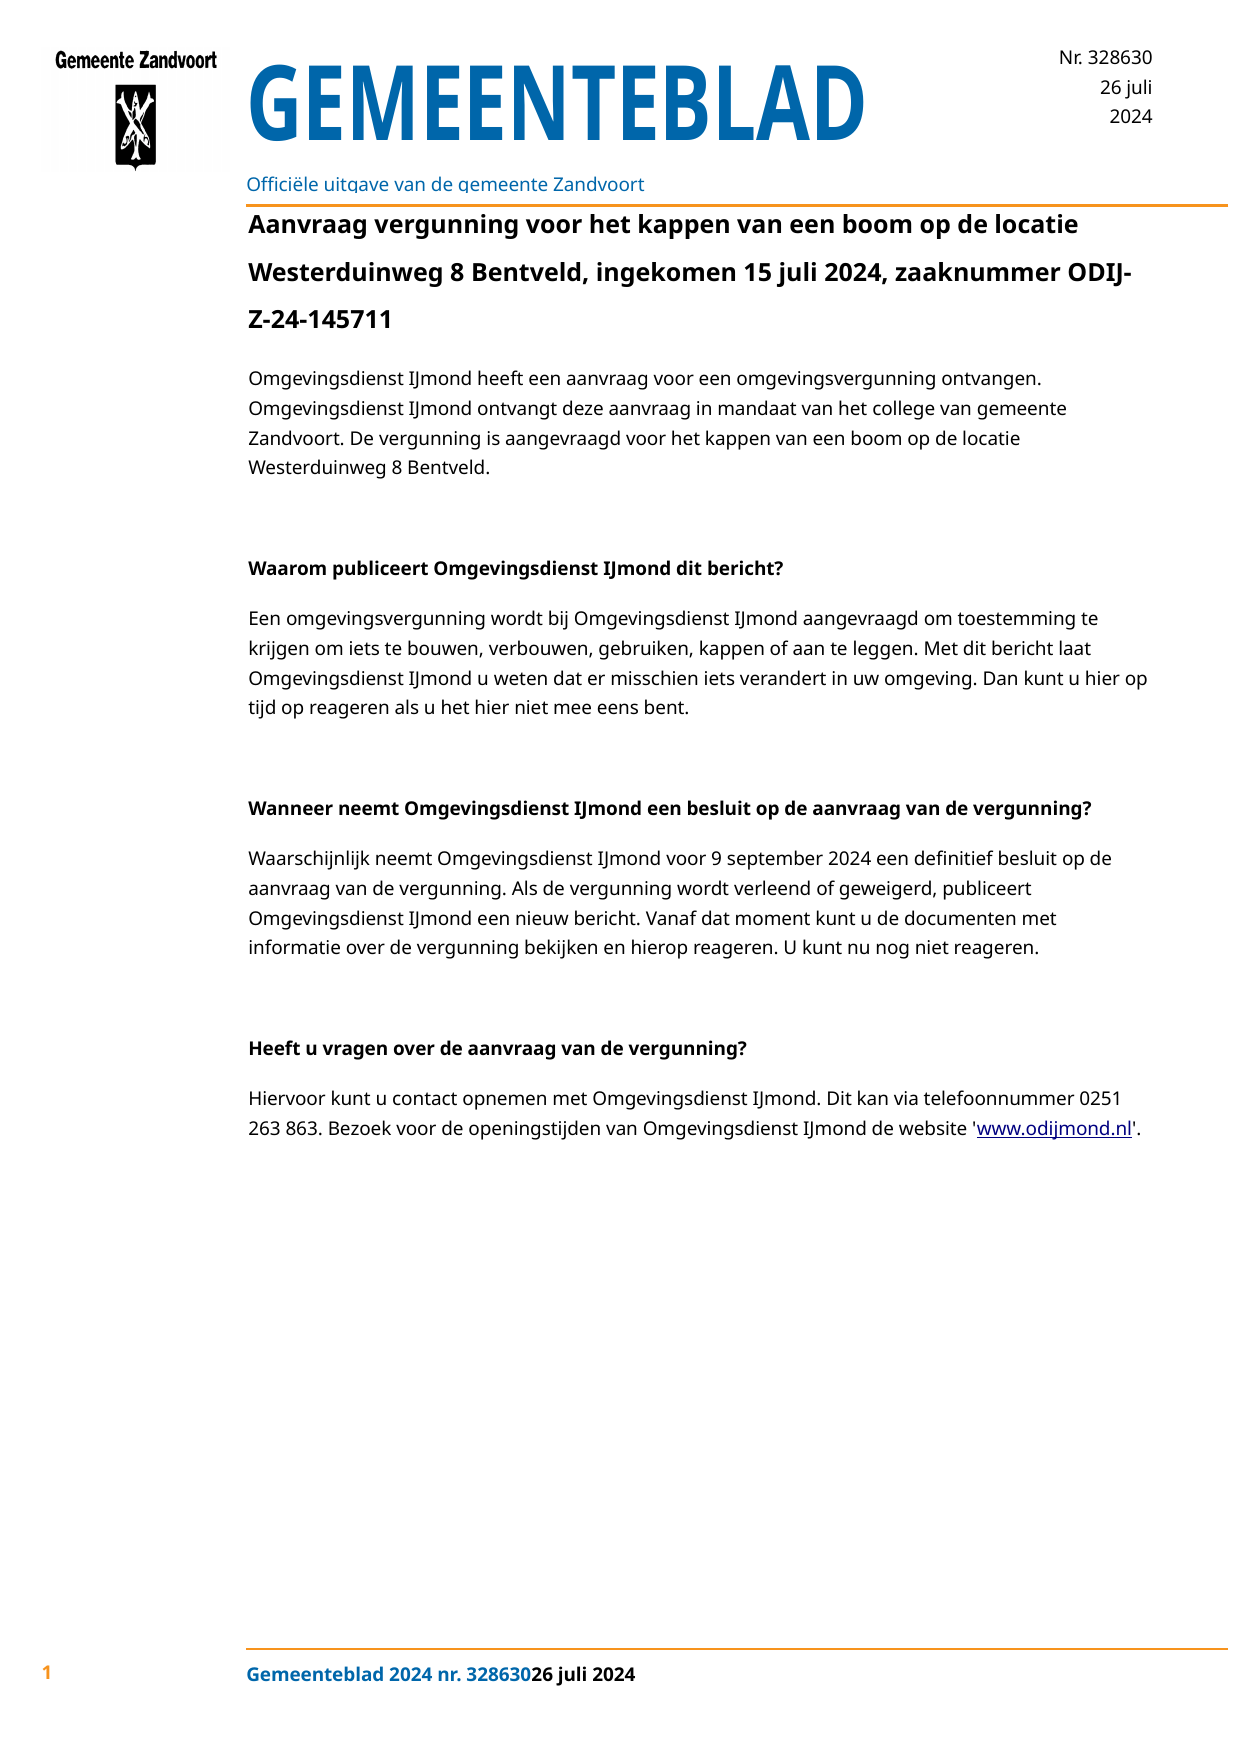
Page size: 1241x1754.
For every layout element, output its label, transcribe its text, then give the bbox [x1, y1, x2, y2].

text Hiervoor kunt u contact opnemen met Omgevingsdienst IJmond. Dit kan via telefoonnummer 0251 263 863. Bezoek voor de openingstijden van Omgevingsdienst IJmond de website 'www.odijmond.nl'. [248, 1086, 1152, 1141]
text Aanvraag vergunning voor het kappen van een boom op de locatie Westerduinweg 8 Bentveld, ingekomen 15 juli 2024, zaaknummer ODIJ-Z-24-145711 [248, 207, 1152, 336]
text Waarom publiceert Omgevingsdienst IJmond dit bericht? [248, 555, 1152, 581]
text Waarschijnlijk neemt Omgevingsdienst IJmond voor 9 september 2024 een definitief besluit op de aanvraag van de vergunning. Als de vergunning wordt verleend of geweigerd, publiceert Omgevingsdienst IJmond een nieuw bericht. Vanaf dat moment kunt u de documenten met informatie over de vergunning bekijken en hierop reageren. U kunt nu nog niet reageren. [248, 846, 1152, 960]
picture [41, 47, 231, 172]
text Wanneer neemt Omgevingsdienst IJmond een besluit op de aanvraag van de vergunning? [248, 795, 1152, 821]
text Een omgevingsvergunning wordt bij Omgevingsdienst IJmond aangevraagd om toestemming te krijgen om iets te bouwen, verbouwen, gebruiken, kappen of aan te leggen. Met dit bericht laat Omgevingsdienst IJmond u weten dat er misschien iets verandert in uw omgeving. Dan kunt u hier op tijd op reageren als u het hier niet mee eens bent. [248, 606, 1152, 720]
text Heeft u vragen over de aanvraag van de vergunning? [248, 1035, 1152, 1061]
text Omgevingsdienst IJmond heeft een aanvraag voor een omgevingsvergunning ontvangen. Omgevingsdienst IJmond ontvangt deze aanvraag in mandaat van het college van gemeente Zandvoort. De vergunning is aangevraagd voor het kappen van een boom op de locatie Westerduinweg 8 Bentveld. [248, 366, 1152, 480]
